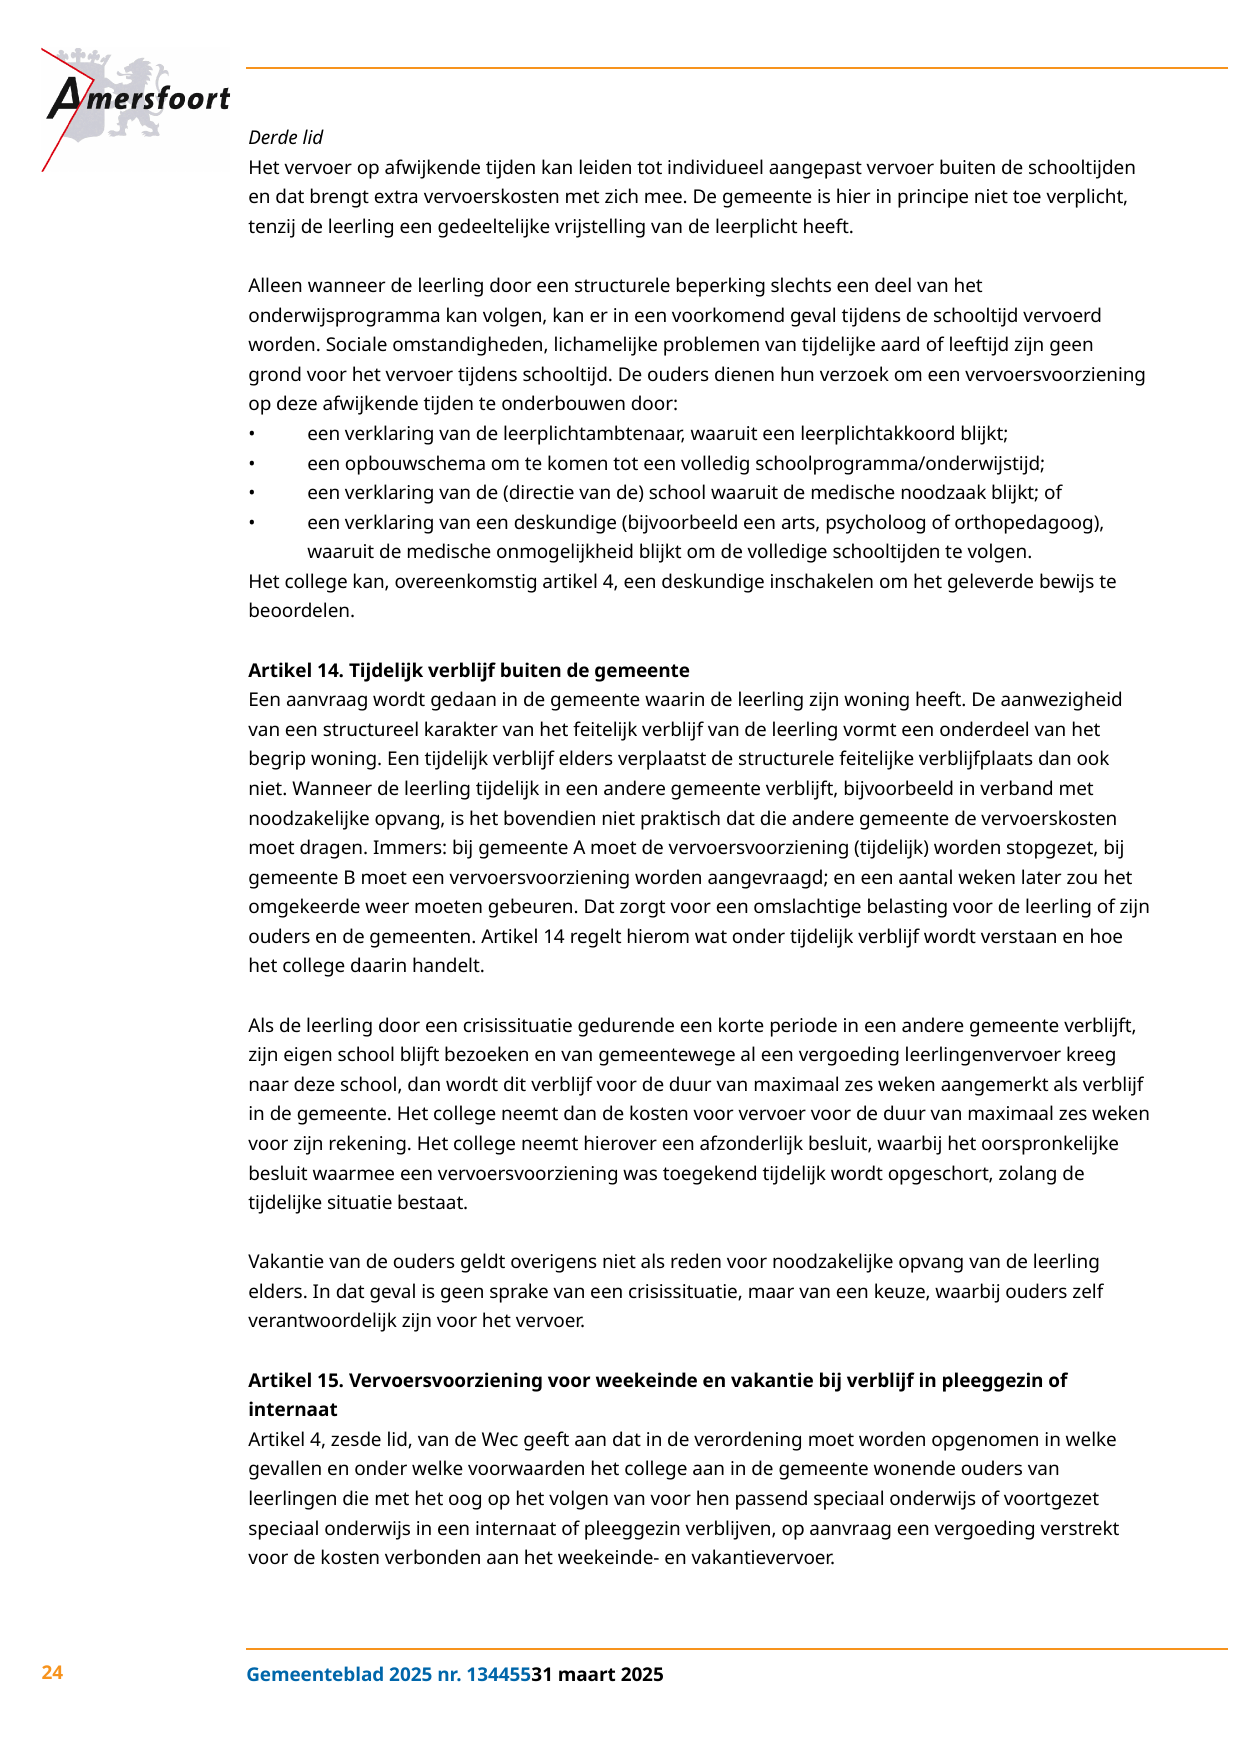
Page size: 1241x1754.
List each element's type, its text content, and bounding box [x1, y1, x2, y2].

list een verklaring van de (directie van de) school waaruit de medische noodzaak blijkt; of [248, 479, 1152, 505]
text Artikel 15. Vervoersvoorziening voor weekeinde en vakantie bij verblijf in pleeggezin of internaat [248, 1367, 1152, 1422]
text Artikel 4, zesde lid, van de Wec geeft aan dat in de verordening moet worden opgenomen in welke gevallen en onder welke voorwaarden het college aan in de gemeente wonende ouders van leerlingen die met het oog op het volgen van voor hen passend speciaal onderwijs of voortgezet speciaal onderwijs in een internaat of pleeggezin verblijven, op aanvraag een vergoeding verstrekt voor de kosten verbonden aan het weekeinde- en vakantievervoer. [248, 1426, 1152, 1570]
text Als de leerling door een crisissituatie gedurende een korte periode in een andere gemeente verblijft, zijn eigen school blijft bezoeken en van gemeentewege al een vergoeding leerlingenvervoer kreeg naar deze school, dan wordt dit verblijf voor de duur van maximaal zes weken aangemerkt als verblijf in de gemeente. Het college neemt dan de kosten voor vervoer voor de duur van maximaal zes weken voor zijn rekening. Het college neemt hierover een afzonderlijk besluit, waarbij het oorspronkelijke besluit waarmee een vervoersvoorziening was toegekend tijdelijk wordt opgeschort, zolang de tijdelijke situatie bestaat. [248, 1012, 1152, 1215]
list een verklaring van de leerplichtambtenaar, waaruit een leerplichtakkoord blijkt; [248, 420, 1152, 446]
text Derde lid [248, 124, 1152, 150]
text Het vervoer op afwijkende tijden kan leiden tot individueel aangepast vervoer buiten de schooltijden en dat brengt extra vervoerskosten met zich mee. De gemeente is hier in principe niet toe verplicht, tenzij de leerling een gedeeltelijke vrijstelling van de leerplicht heeft. [248, 154, 1152, 239]
picture [41, 47, 231, 172]
text Alleen wanneer de leerling door een structurele beperking slechts een deel van het onderwijsprogramma kan volgen, kan er in een voorkomend geval tijdens de schooltijd vervoerd worden. Sociale omstandigheden, lichamelijke problemen van tijdelijke aard of leeftijd zijn geen grond voor het vervoer tijdens schooltijd. De ouders dienen hun verzoek om een vervoersvoorziening op deze afwijkende tijden te onderbouwen door: [248, 272, 1152, 416]
text Het college kan, overeenkomstig artikel 4, een deskundige inschakelen om het geleverde bewijs te beoordelen. [248, 568, 1152, 623]
text Artikel 14. Tijdelijk verblijf buiten de gemeente [248, 657, 1152, 683]
text Vakantie van de ouders geldt overigens niet als reden voor noodzakelijke opvang van de leerling elders. In dat geval is geen sprake van een crisissituatie, maar van een keuze, waarbij ouders zelf verantwoordelijk zijn voor het vervoer. [248, 1248, 1152, 1333]
list een opbouwschema om te komen tot een volledig schoolprogramma/onderwijstijd; [248, 450, 1152, 476]
list een verklaring van een deskundige (bijvoorbeeld een arts, psycholoog of orthopedagoog), waaruit de medische onmogelijkheid blijkt om de volledige schooltijden te volgen. [248, 509, 1152, 564]
text Een aanvraag wordt gedaan in de gemeente waarin de leerling zijn woning heeft. De aanwezigheid van een structureel karakter van het feitelijk verblijf van de leerling vormt een onderdeel van het begrip woning. Een tijdelijk verblijf elders verplaatst de structurele feitelijke verblijfplaats dan ook niet. Wanneer de leerling tijdelijk in een andere gemeente verblijft, bijvoorbeeld in verband met noodzakelijke opvang, is het bovendien niet praktisch dat die andere gemeente de vervoerskosten moet dragen. Immers: bij gemeente A moet de vervoersvoorziening (tijdelijk) worden stopgezet, bij gemeente B moet een vervoersvoorziening worden aangevraagd; en een aantal weken later zou het omgekeerde weer moeten gebeuren. Dat zorgt voor een omslachtige belasting voor de leerling of zijn ouders en de gemeenten. Artikel 14 regelt hierom wat onder tijdelijk verblijf wordt verstaan en hoe het college daarin handelt. [248, 686, 1152, 978]
